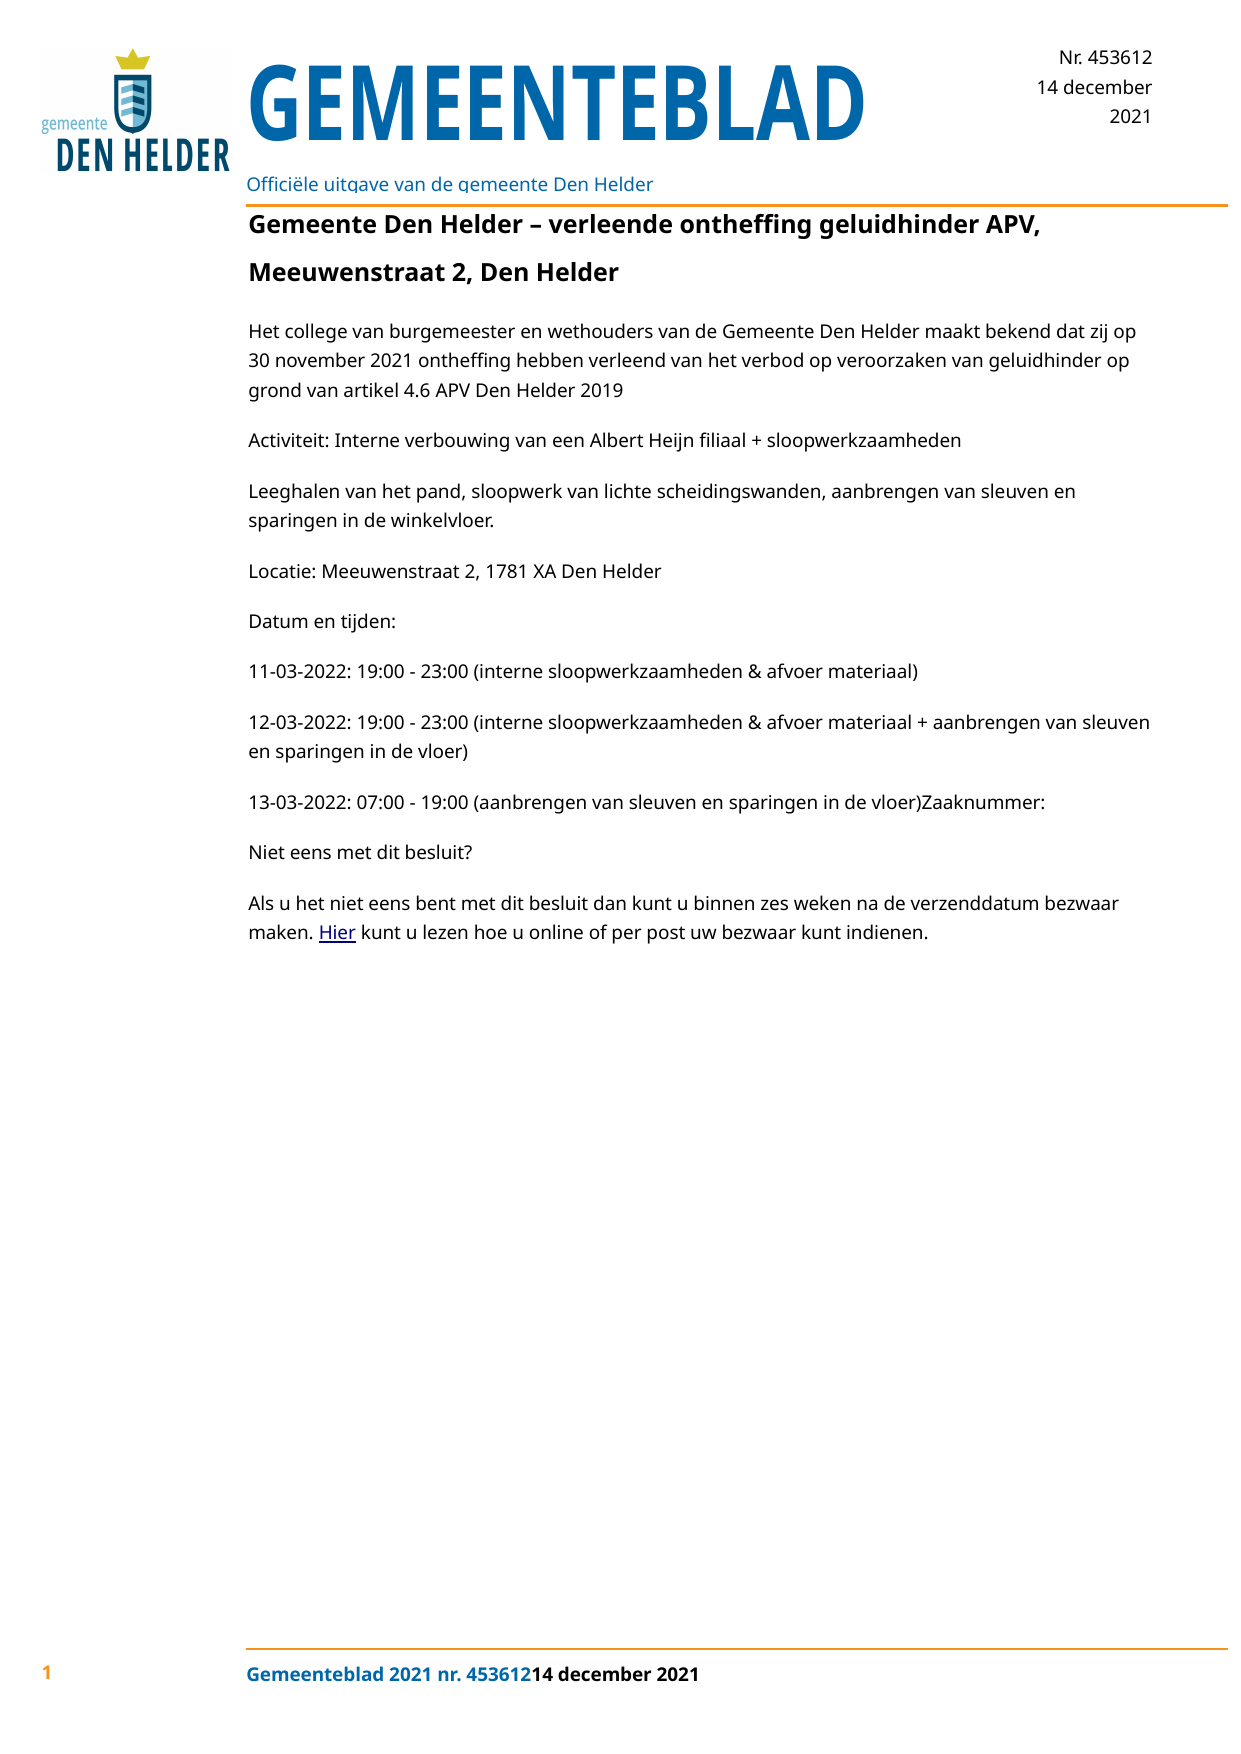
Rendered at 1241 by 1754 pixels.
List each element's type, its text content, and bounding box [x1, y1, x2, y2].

text Datum en tijden: [248, 608, 1152, 634]
picture [100, 154, 106, 172]
text Als u het niet eens bent met dit besluit dan kunt u binnen zes weken na de verzenddatum bezwaar maken. Hier kunt u lezen hoe u online of per post uw bezwaar kunt indienen. [248, 890, 1152, 945]
picture [41, 47, 231, 172]
picture [63, 144, 68, 165]
picture [182, 144, 187, 165]
text Het college van burgemeester en wethouders van de Gemeente Den Helder maakt bekend dat zij op 30 november 2021 ontheffing hebben verleend van het verbod op veroorzaken van geluidhinder op grond van artikel 4.6 APV Den Helder 2019 [248, 318, 1152, 403]
picture [220, 160, 224, 172]
text Activiteit: Interne verbouwing van een Albert Heijn filiaal + sloopwerkzaamheden [248, 427, 1152, 453]
text Niet eens met dit besluit? [248, 839, 1152, 865]
text Leeghalen van het pand, sloopwerk van lichte scheidingswanden, aanbrengen van sleuven en sparingen in de winkelvloer. [248, 478, 1152, 533]
text 12-03-2022: 19:00 - 23:00 (interne sloopwerkzaamheden & afvoer materiaal + aanbrengen van sleuven en sparingen in de vloer) [248, 709, 1152, 764]
text Gemeente Den Helder – verleende ontheffing geluidhinder APV, Meeuwenstraat 2, Den Helder [248, 207, 1152, 288]
text 13-03-2022: 07:00 - 19:00 (aanbrengen van sleuven en sparingen in de vloer)Zaaknummer: [248, 789, 1152, 815]
text 11-03-2022: 19:00 - 23:00 (interne sloopwerkzaamheden & afvoer materiaal) [248, 659, 1152, 684]
text Locatie: Meeuwenstraat 2, 1781 XA Den Helder [248, 558, 1152, 584]
picture [130, 157, 135, 172]
